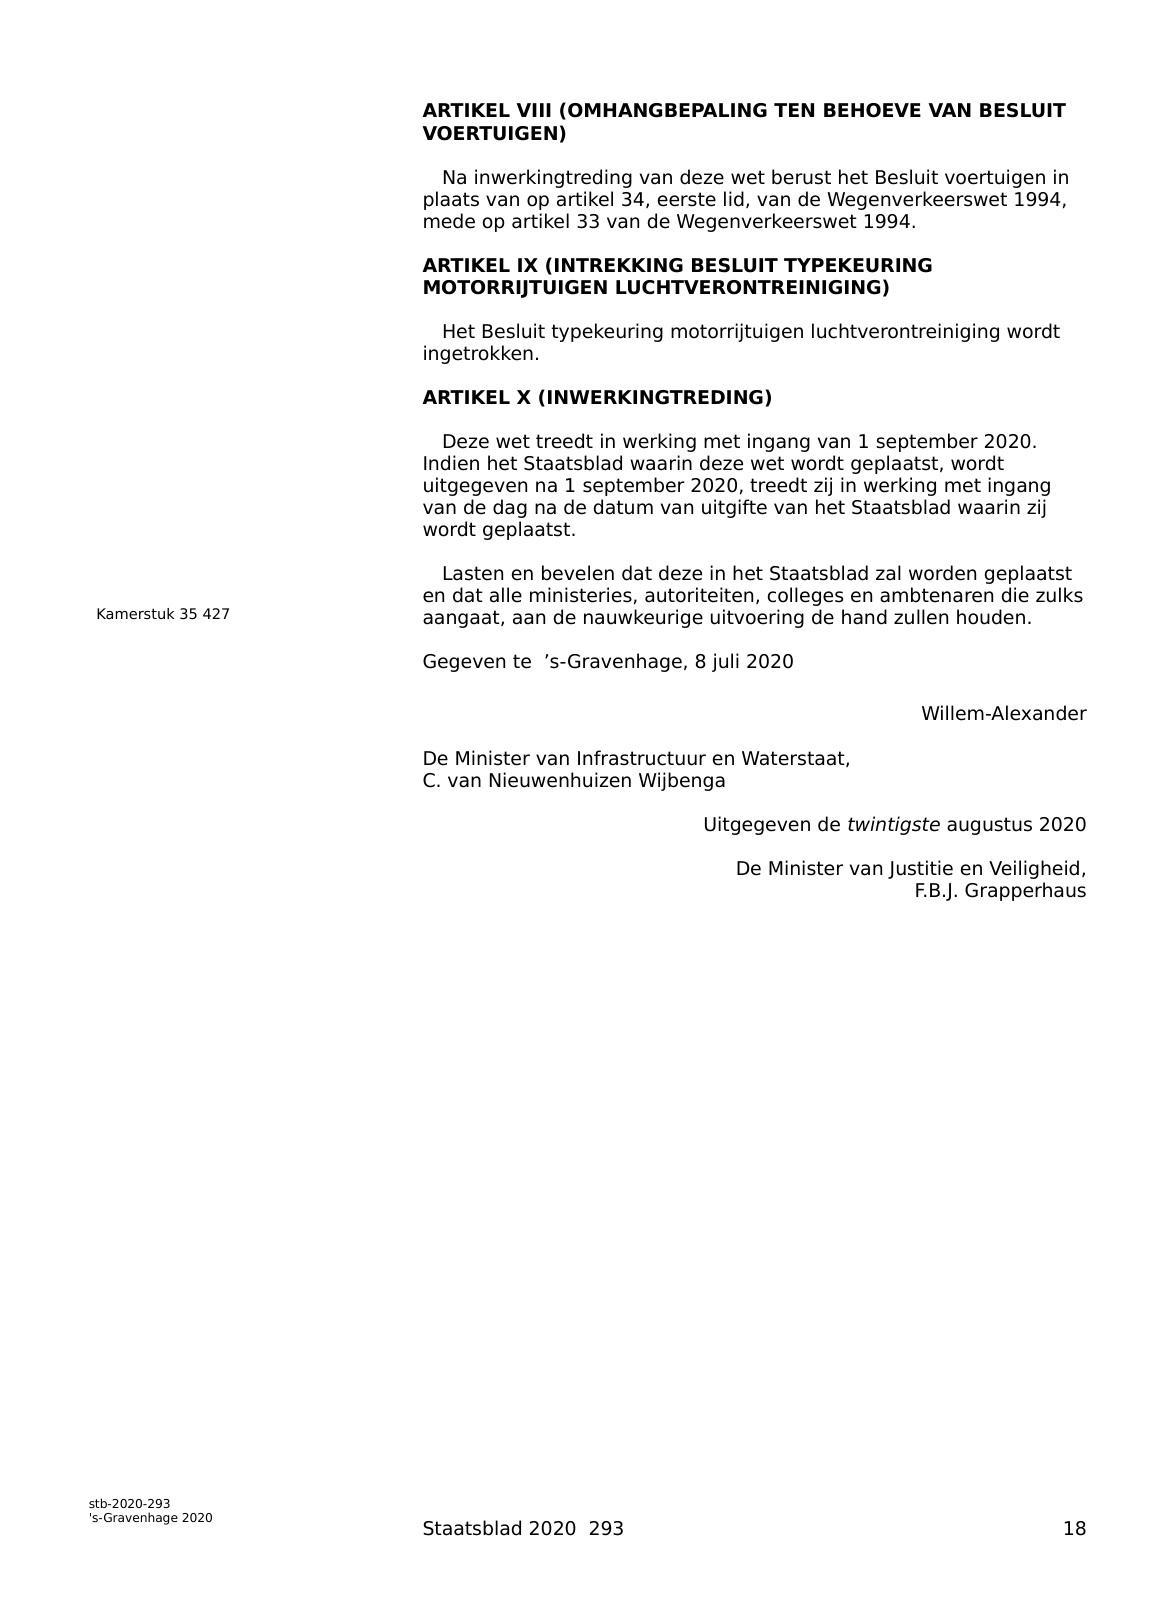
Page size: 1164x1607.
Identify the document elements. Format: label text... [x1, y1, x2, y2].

text Uitgegeven de twintigste augustus 2020 [422, 814, 1087, 836]
text Lasten en bevelen dat deze in het Staatsblad zal worden geplaatst en dat alle ministeries, autoriteiten, colleges en ambtenaren die zulks aangaat, aan de nauwkeurige uitvoering de hand zullen houden. [422, 563, 1087, 629]
text De Minister van Justitie en Veiligheid, F.B.J. Grapperhaus [422, 858, 1087, 902]
text Deze wet treedt in werking met ingang van 1 september 2020. Indien het Staatsblad waarin deze wet wordt geplaatst, wordt uitgegeven na 1 september 2020, treedt zij in werking met ingang van de dag na de datum van uitgifte van het Staatsblad waarin zij wordt geplaatst. [422, 431, 1087, 541]
text 's-Gravenhage 2020 [88, 1511, 323, 1525]
text Gegeven te ’s-Gravenhage, 8 juli 2020 [422, 651, 1087, 673]
subtitle ARTIKEL X (INWERKINGTREDING) [422, 387, 1087, 409]
subtitle ARTIKEL VIII (OMHANGBEPALING TEN BEHOEVE VAN BESLUIT VOERTUIGEN) [422, 100, 1087, 144]
subtitle ARTIKEL IX (INTREKKING BESLUIT TYPEKEURING MOTORRIJTUIGEN LUCHTVERONTREINIGING) [422, 255, 1087, 299]
text Kamerstuk 35 427 [77, 606, 396, 623]
text De Minister van Infrastructuur en Waterstaat, C. van Nieuwenhuizen Wijbenga [422, 747, 1087, 791]
text Willem-Alexander [422, 703, 1087, 725]
text Het Besluit typekeuring motorrijtuigen luchtverontreiniging wordt ingetrokken. [422, 321, 1087, 365]
text stb-2020-293 [88, 1497, 323, 1511]
text Na inwerkingtreding van deze wet berust het Besluit voertuigen in plaats van op artikel 34, eerste lid, van de Wegenverkeerswet 1994, mede op artikel 33 van de Wegenverkeerswet 1994. [422, 167, 1087, 232]
